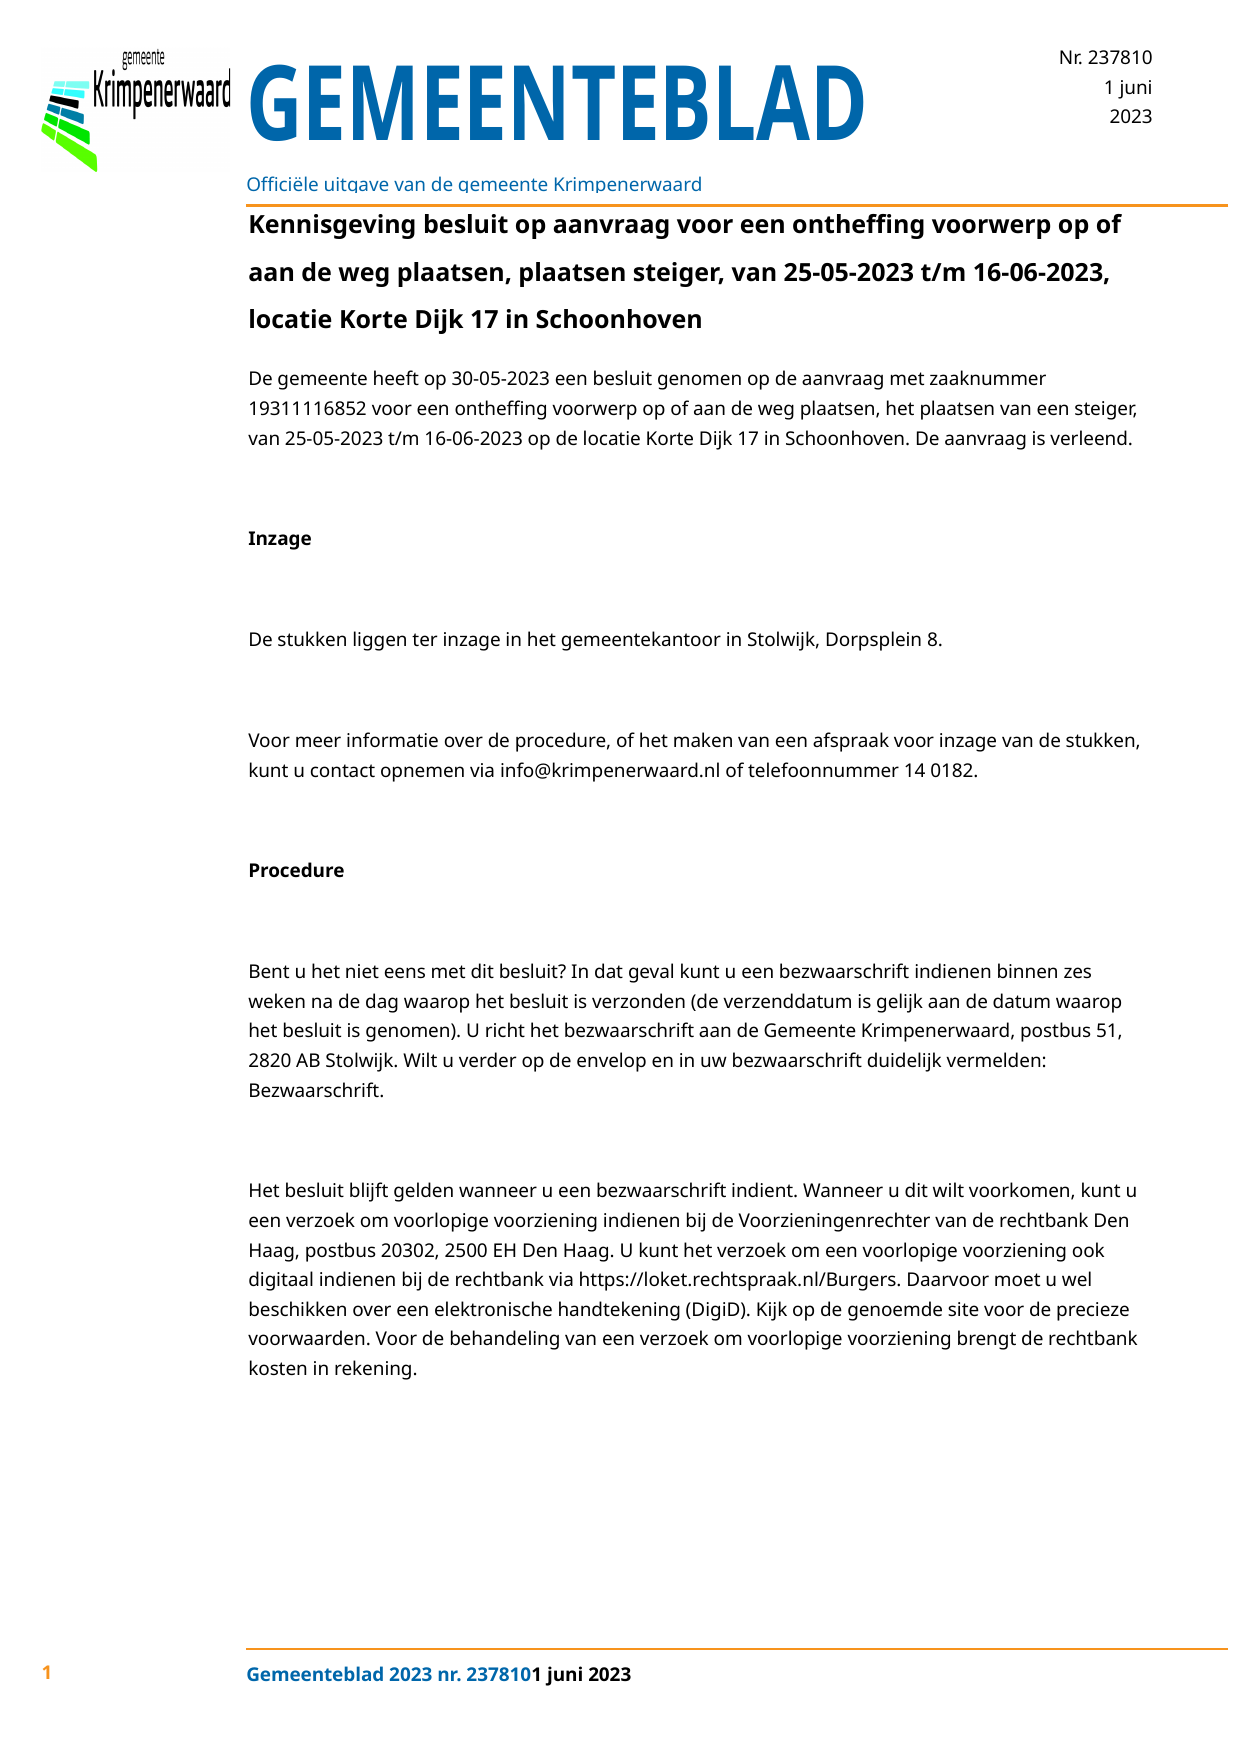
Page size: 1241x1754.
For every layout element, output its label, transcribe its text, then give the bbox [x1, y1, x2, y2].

text Kennisgeving besluit op aanvraag voor een ontheffing voorwerp op of aan de weg plaatsen, plaatsen steiger, van 25-05-2023 t/m 16-06-2023, locatie Korte Dijk 17 in Schoonhoven [248, 207, 1152, 336]
text Voor meer informatie over de procedure, of het maken van een afspraak voor inzage van de stukken, kunt u contact opnemen via info@krimpenerwaard.nl of telefoonnummer 14 0182. [248, 727, 1152, 782]
text De gemeente heeft op 30-05-2023 een besluit genomen op de aanvraag met zaaknummer 19311116852 voor een ontheffing voorwerp op of aan de weg plaatsen, het plaatsen van een steiger, van 25-05-2023 t/m 16-06-2023 op de locatie Korte Dijk 17 in Schoonhoven. De aanvraag is verleend. [248, 366, 1152, 450]
picture [41, 47, 231, 172]
text Inzage [248, 526, 1152, 551]
text Het besluit blijft gelden wanneer u een bezwaarschrift indient. Wanneer u dit wilt voorkomen, kunt u een verzoek om voorlopige voorziening indienen bij de Voorzieningenrechter van de rechtbank Den Haag, postbus 20302, 2500 EH Den Haag. U kunt het verzoek om een voorlopige voorziening ook digitaal indienen bij de rechtbank via https://loket.rechtspraak.nl/Burgers. Daarvoor moet u wel beschikken over een elektronische handtekening (DigiD). Kijk op de genoemde site voor de precieze voorwaarden. Voor de behandeling van een verzoek om voorlopige voorziening brengt de rechtbank kosten in rekening. [248, 1178, 1152, 1381]
text Bent u het niet eens met dit besluit? In dat geval kunt u een bezwaarschrift indienen binnen zes weken na de dag waarop het besluit is verzonden (de verzenddatum is gelijk aan de datum waarop het besluit is genomen). U richt het bezwaarschrift aan de Gemeente Krimpenerwaard, postbus 51, 2820 AB Stolwijk. Wilt u verder op de envelop en in uw bezwaarschrift duidelijk vermelden: Bezwaarschrift. [248, 958, 1152, 1102]
text Procedure [248, 858, 1152, 883]
text De stukken liggen ter inzage in het gemeentekantoor in Stolwijk, Dorpsplein 8. [248, 626, 1152, 652]
